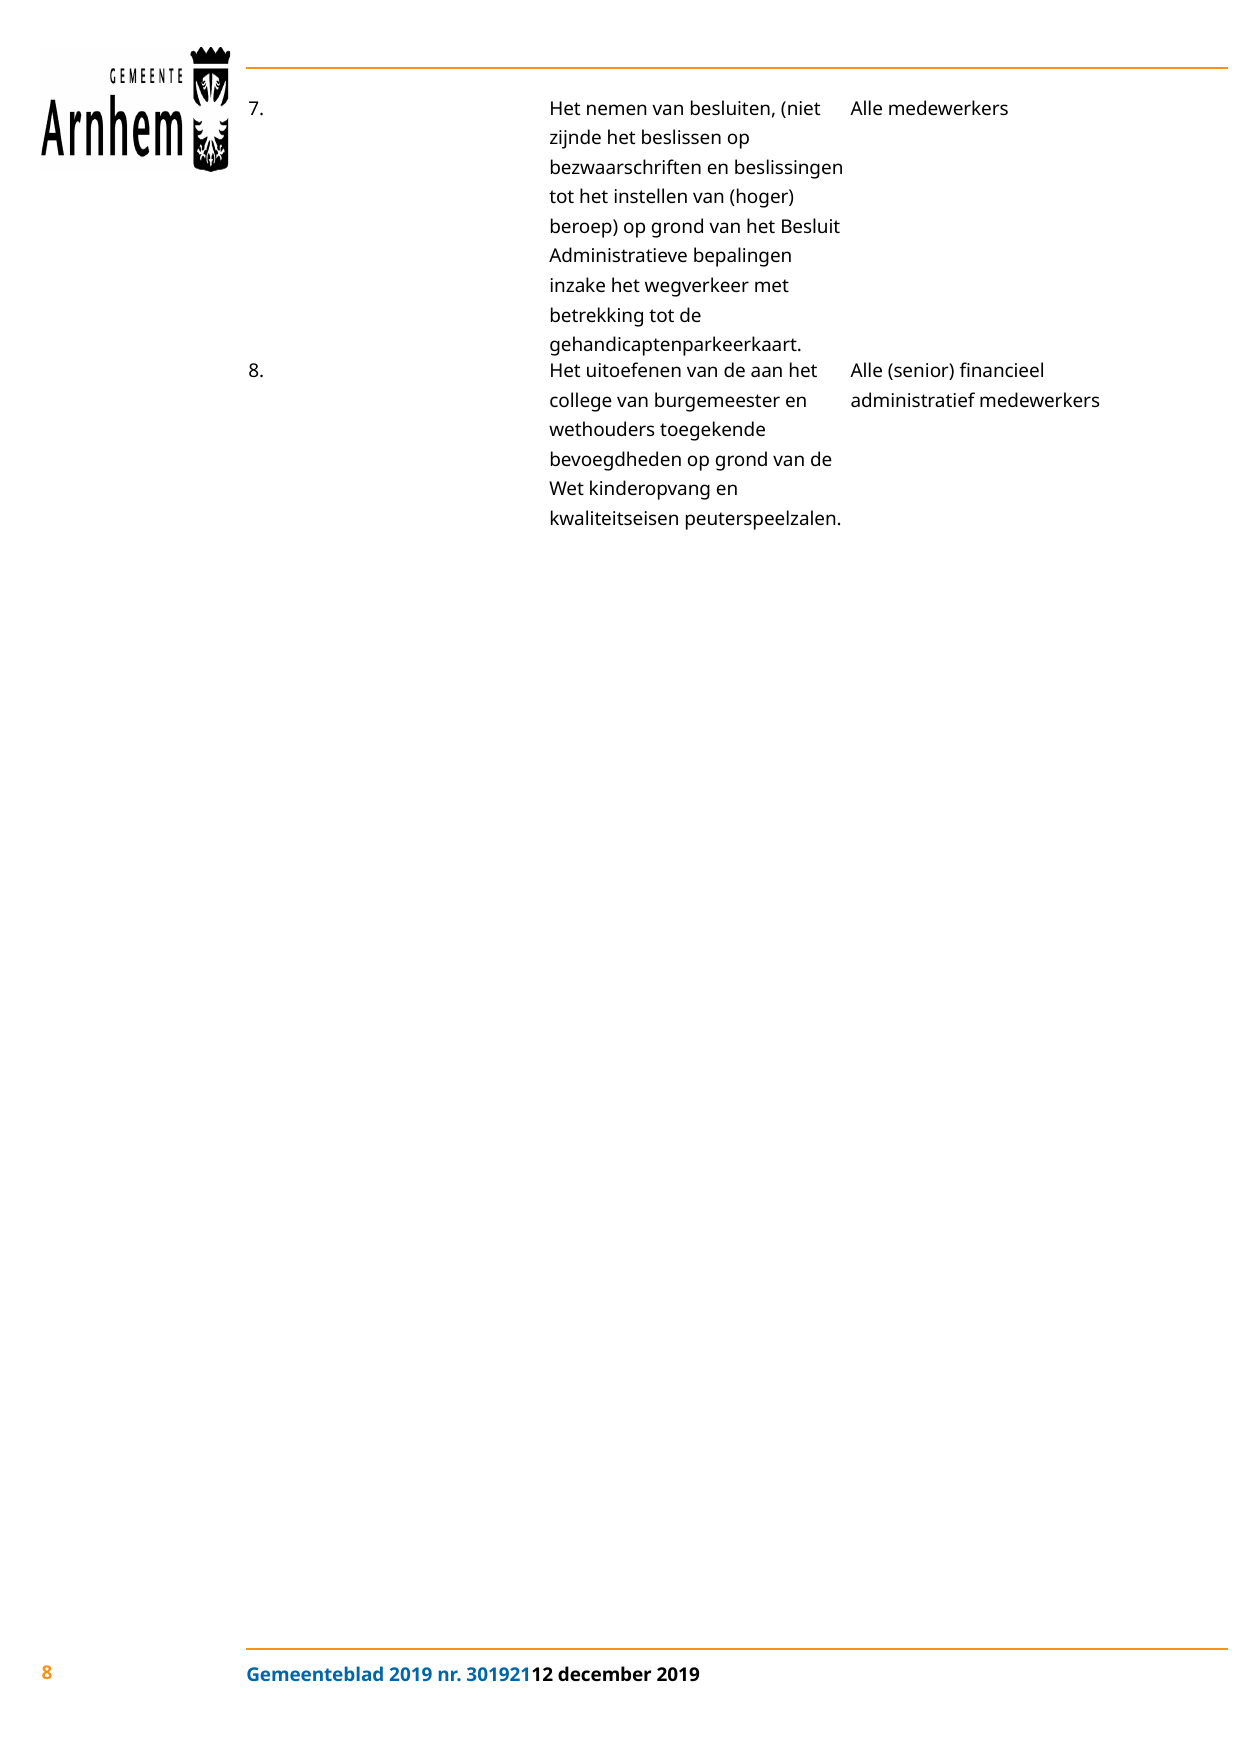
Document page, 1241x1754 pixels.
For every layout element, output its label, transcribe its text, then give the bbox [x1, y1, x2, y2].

picture [41, 47, 231, 172]
table_cell 8. [248, 357, 549, 531]
table_cell Het nemen van besluiten, (niet zijnde het beslissen op bezwaarschriften en beslissingen tot het instellen van (hoger) beroep) op grond van het Besluit Administratieve bepalingen inzake het wegverkeer met betrekking tot de gehandicaptenparkeerkaart. [549, 95, 850, 357]
table_cell Het uitoefenen van de aan het college van burgemeester en wethouders toegekende bevoegdheden op grond van de Wet kinderopvang en kwaliteitseisen peuterspeelzalen. [549, 357, 850, 531]
table_cell 7. [248, 95, 549, 357]
table_cell Alle (senior) financieel administratief medewerkers [850, 357, 1152, 531]
table_cell Alle medewerkers [850, 95, 1152, 357]
